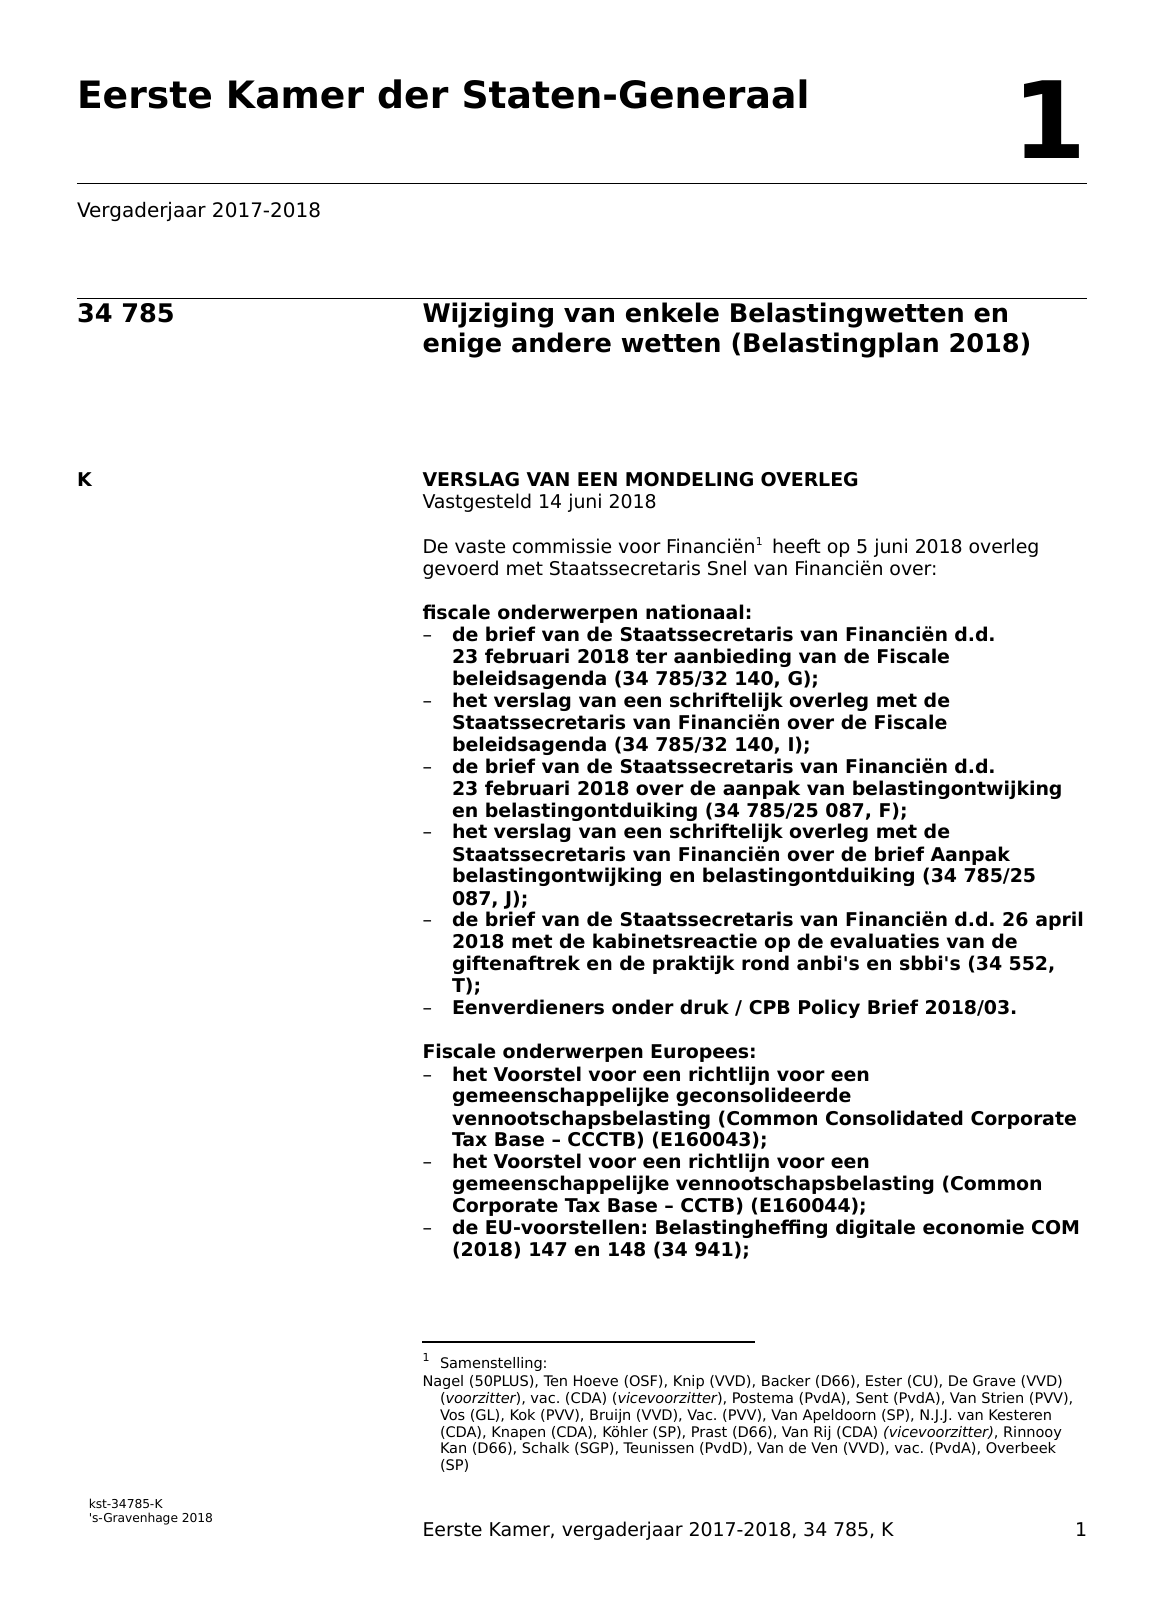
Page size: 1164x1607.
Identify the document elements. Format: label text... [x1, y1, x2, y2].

text Samenstelling: [422, 1351, 1087, 1373]
text De vaste commissie voor Financiën heeft op 5 juni 2018 overleg gevoerd met Staatssecretaris Snel van Financiën over: [422, 536, 1087, 579]
text – de brief van de Staatssecretaris van Financiën d.d. 23 februari 2018 ter aanbieding van de Fiscale beleidsagenda (34 785/32 140, G); [422, 624, 1087, 689]
text – het verslag van een schriftelijk overleg met de Staatssecretaris van Financiën over de brief Aanpak belastingontwijking en belastingontduiking (34 785/25 087, J); [422, 821, 1087, 909]
text Vastgesteld 14 juni 2018 [422, 491, 1087, 513]
text kst-34785-K [88, 1497, 323, 1511]
text – de brief van de Staatssecretaris van Financiën d.d. 26 april 2018 met de kabinetsreactie op de evaluaties van de giftenaftrek en de praktijk rond anbi's en sbbi's (34 552, T); [422, 909, 1087, 997]
table_cell Vergaderjaar 2017-2018 [77, 184, 1087, 298]
text – de brief van de Staatssecretaris van Financiën d.d. 23 februari 2018 over de aanpak van belastingontwijking en belastingontduiking (34 785/25 087, F); [422, 756, 1087, 821]
text – het verslag van een schriftelijk overleg met de Staatssecretaris van Financiën over de Fiscale beleidsagenda (34 785/32 140, I); [422, 689, 1087, 756]
text 's-Gravenhage 2018 [88, 1511, 323, 1525]
subtitle K VERSLAG VAN EEN MONDELING OVERLEG [77, 469, 1087, 491]
table_header Eerste Kamer der Staten-Generaal [77, 59, 886, 183]
text Nagel (50PLUS), Ten Hoeve (OSF), Knip (VVD), Backer (D66), Ester (CU), De Grave (VVD) (voorzitter), vac. (CDA) (vicevoorzitter), Postema (PvdA), Sent (PvdA), Van Strien (PVV), Vos (GL), Kok (PVV), Bruijn (VVD), Vac. (PVV), Van Apeldoorn (SP), N.J.J. van Kesteren (CDA), Knapen (CDA), Köhler (SP), Prast (D66), Van Rij (CDA) (vicevoorzitter), Rinnooy Kan (D66), Schalk (SGP), Teunissen (PvdD), Van de Ven (VVD), vac. (PvdA), Overbeek (SP) [422, 1373, 1087, 1474]
text – Eenverdieners onder druk / CPB Policy Brief 2018/03. [422, 997, 1087, 1019]
text – het Voorstel voor een richtlijn voor een gemeenschappelijke geconsolideerde vennootschapsbelasting (Common Consolidated Corporate Tax Base – CCCTB) (E160043); [422, 1063, 1087, 1151]
text – de EU-voorstellen: Belastingheffing digitale economie COM (2018) 147 en 148 (34 941); [422, 1217, 1087, 1261]
table_header 1 [886, 59, 1087, 183]
subtitle 34 785 Wijziging van enkele Belastingwetten en enige andere wetten (Belastingplan 2018) [77, 299, 1087, 358]
text – het Voorstel voor een richtlijn voor een gemeenschappelijke vennootschapsbelasting (Common Corporate Tax Base – CCTB) (E160044); [422, 1151, 1087, 1217]
subtitle Fiscale onderwerpen Europees: [422, 1041, 1087, 1063]
text fiscale onderwerpen nationaal: [422, 602, 1087, 624]
